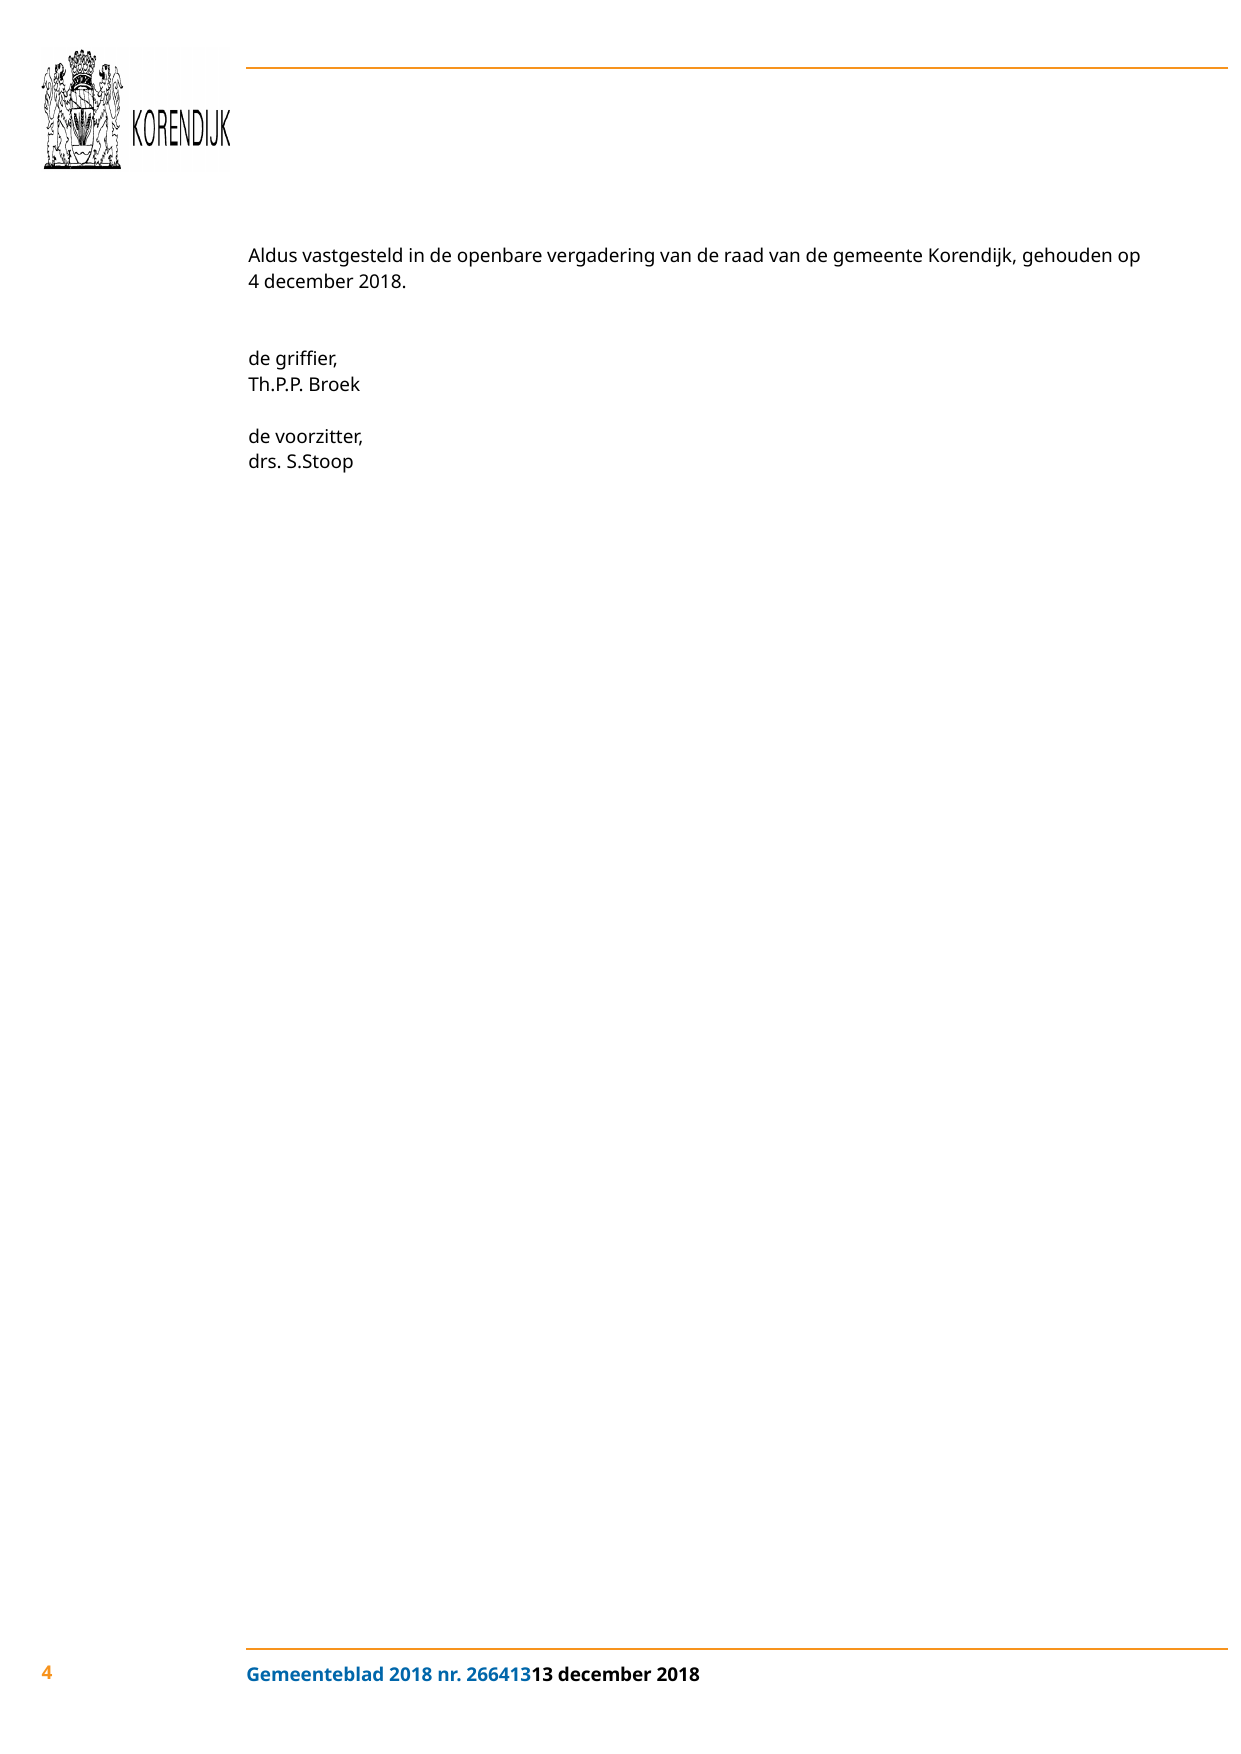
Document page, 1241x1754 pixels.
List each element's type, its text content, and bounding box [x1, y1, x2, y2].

text Aldus vastgesteld in de openbare vergadering van de raad van de gemeente Korendijk, gehouden op 4 december 2018. [248, 243, 1152, 294]
text Th.P.P. Broek [248, 371, 1152, 397]
text de voorzitter, [248, 423, 1152, 448]
picture [41, 47, 231, 172]
text de griffier, [248, 346, 1152, 371]
text drs. S.Stoop [248, 448, 1152, 474]
